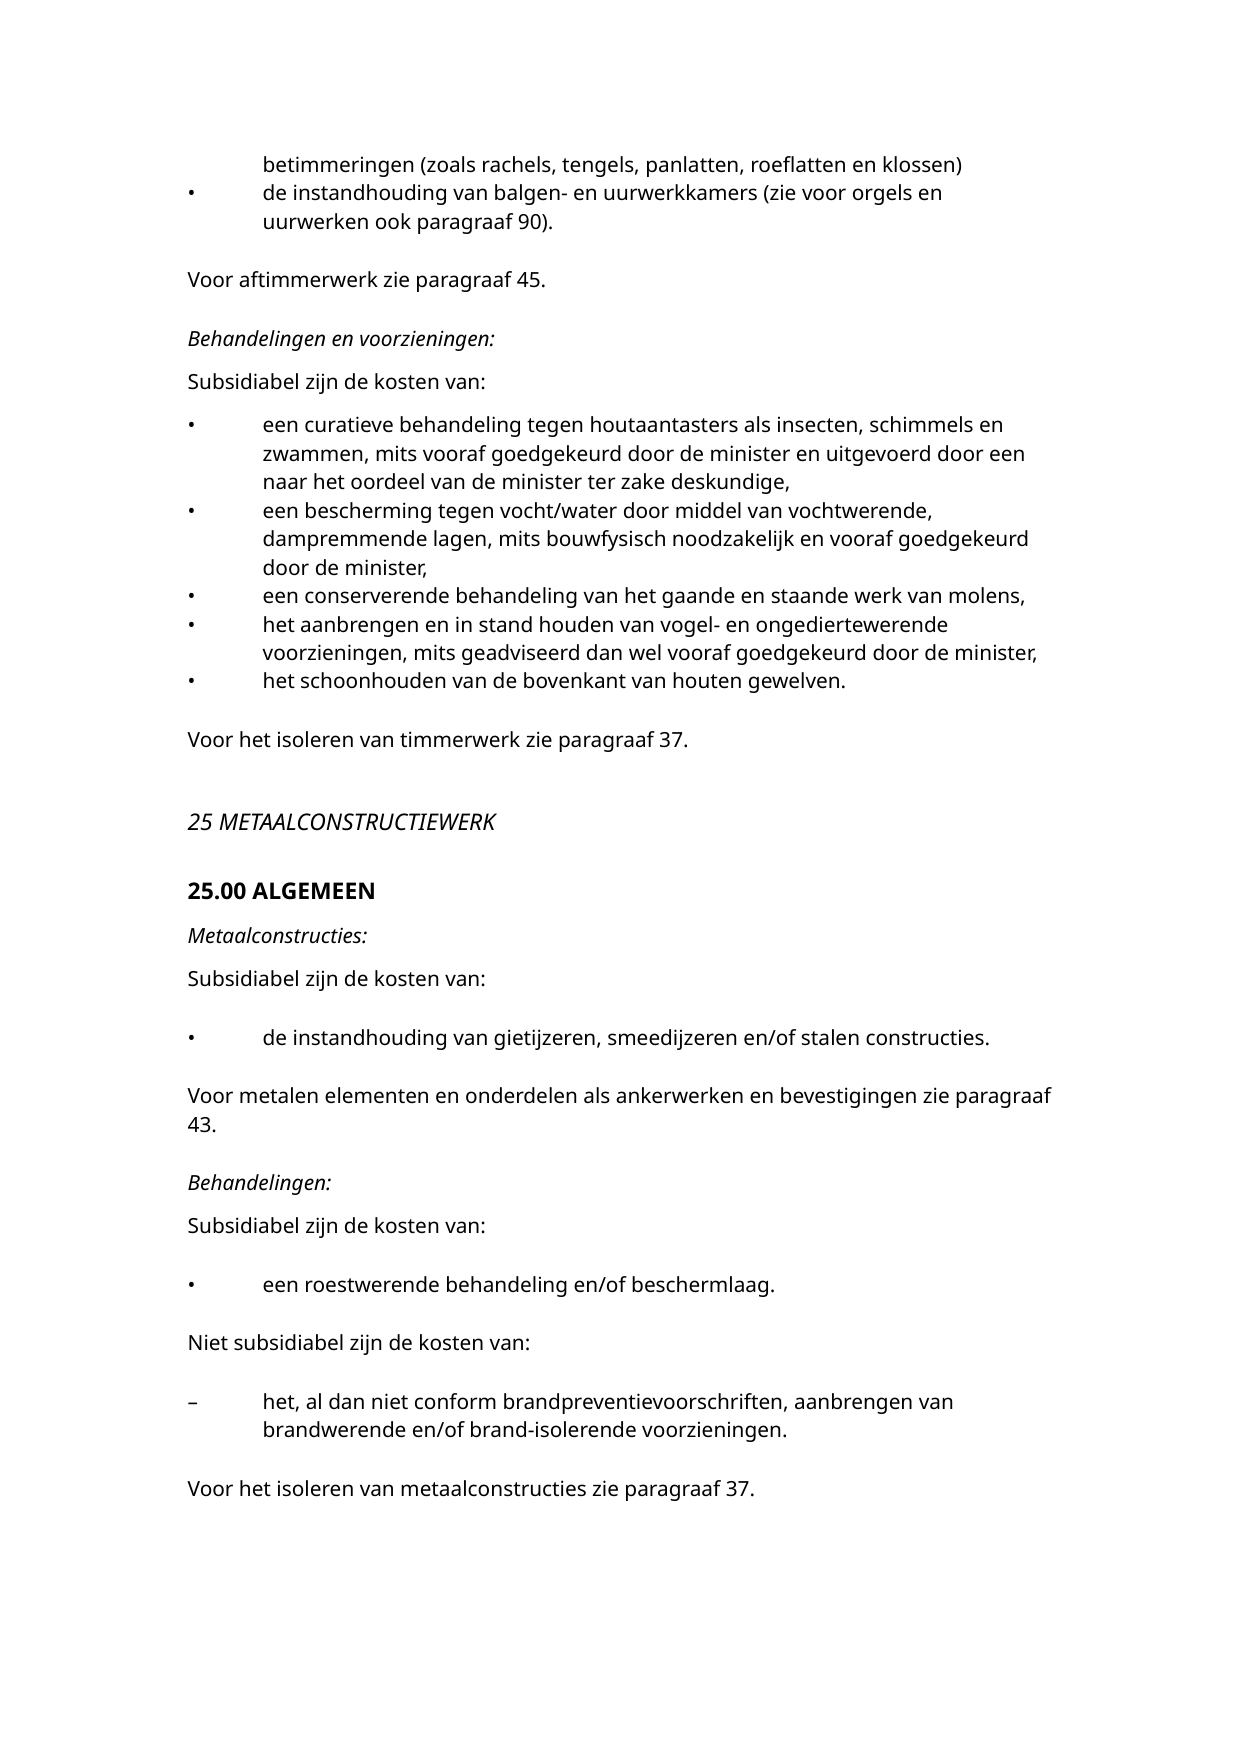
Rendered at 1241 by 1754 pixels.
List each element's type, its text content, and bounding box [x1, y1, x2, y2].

text Behandelingen: [187, 1168, 1053, 1197]
subtitle 25 METAALCONSTRUCTIEWERK [187, 806, 1053, 837]
text Subsidiabel zijn de kosten van: [187, 1212, 1053, 1240]
list een conserverende behandeling van het gaande en staande werk van molens, [187, 581, 1053, 610]
text Subsidiabel zijn de kosten van: [187, 367, 1053, 396]
list een bescherming tegen vocht/water door middel van vochtwerende, dampremmende lagen, mits bouwfysisch noodzakelijk en vooraf goedgekeurd door de minister, [187, 496, 1053, 581]
text Subsidiabel zijn de kosten van: [187, 964, 1053, 993]
list betimmeringen (zoals rachels, tengels, panlatten, roeflatten en klossen) [187, 150, 1053, 178]
list het, al dan niet conform brandpreventievoorschriften, aanbrengen van brandwerende en/of brand-isolerende voorzieningen. [187, 1387, 1053, 1444]
list de instandhouding van gietijzeren, smeedijzeren en/of stalen constructies. [187, 1023, 1053, 1051]
text Voor het isoleren van timmerwerk zie paragraaf 37. [187, 725, 1053, 753]
subtitle 25.00 ALGEMEEN [187, 875, 1053, 906]
list een curatieve behandeling tegen houtaantasters als insecten, schimmels en zwammen, mits vooraf goedgekeurd door de minister en uitgevoerd door een naar het oordeel van de minister ter zake deskundige, [187, 411, 1053, 496]
list het aanbrengen en in stand houden van vogel- en ongediertewerende voorzieningen, mits geadviseerd dan wel vooraf goedgekeurd door de minister, [187, 610, 1053, 667]
text Voor metalen elementen en onderdelen als ankerwerken en bevestigingen zie paragraaf 43. [187, 1081, 1053, 1138]
list een roestwerende behandeling en/of beschermlaag. [187, 1270, 1053, 1298]
list het schoonhouden van de bovenkant van houten gewelven. [187, 667, 1053, 695]
text Voor het isoleren van metaalconstructies zie paragraaf 37. [187, 1474, 1053, 1502]
text Niet subsidiabel zijn de kosten van: [187, 1328, 1053, 1357]
text Behandelingen en voorzieningen: [187, 324, 1053, 352]
text Voor aftimmerwerk zie paragraaf 45. [187, 265, 1053, 294]
list de instandhouding van balgen- en uurwerkkamers (zie voor orgels en uurwerken ook paragraaf 90). [187, 178, 1053, 235]
text Metaalconstructies: [187, 921, 1053, 949]
